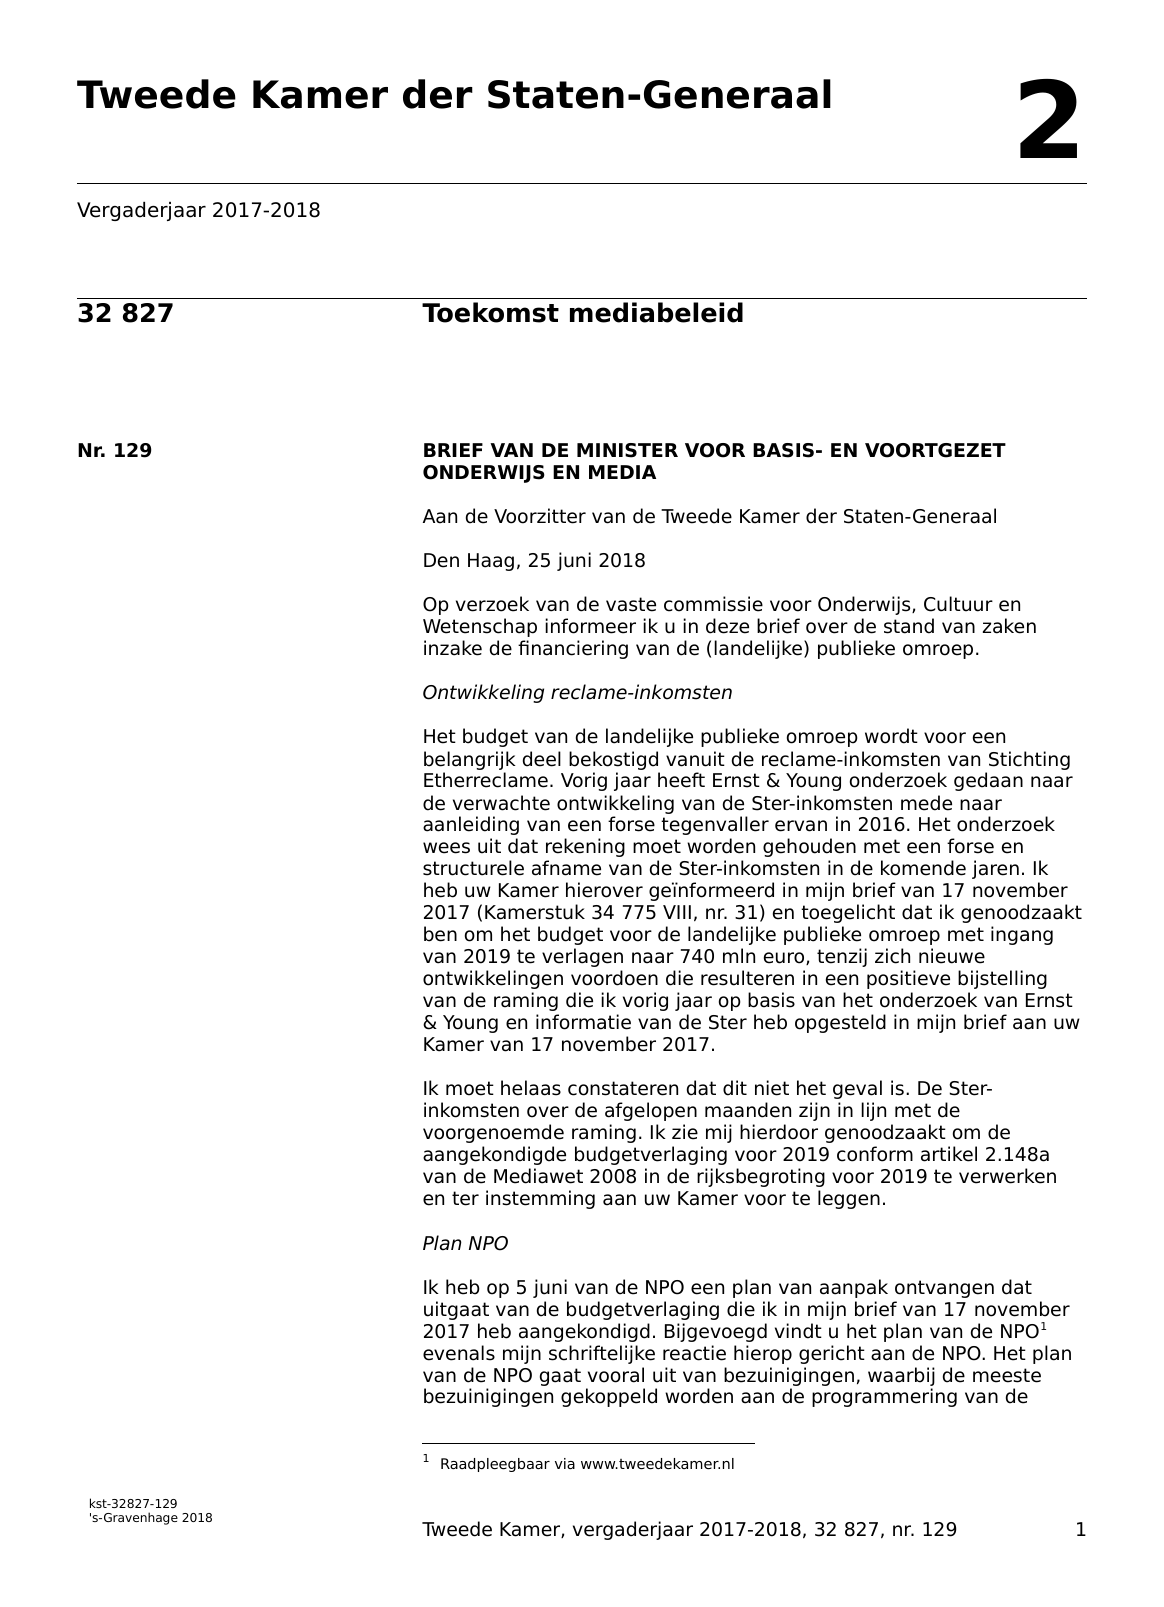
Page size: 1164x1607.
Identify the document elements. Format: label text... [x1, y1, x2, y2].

text Den Haag, 25 juni 2018 [422, 550, 1087, 572]
table_header Tweede Kamer der Staten-Generaal [77, 59, 886, 183]
text Ik heb op 5 juni van de NPO een plan van aanpak ontvangen dat uitgaat van de budgetverlaging die ik in mijn brief van 17 november 2017 heb aangekondigd. Bijgevoegd vindt u het plan van de NPO evenals mijn schriftelijke reactie hierop gericht aan de NPO. Het plan van de NPO gaat vooral uit van bezuinigingen, waarbij de meeste bezuinigingen gekoppeld worden aan de programmering van de [422, 1277, 1087, 1408]
text Aan de Voorzitter van de Tweede Kamer der Staten-Generaal [422, 506, 1087, 528]
table_header 2 [886, 59, 1087, 183]
subtitle Nr. 129 BRIEF VAN DE MINISTER VOOR BASIS- EN VOORTGEZET ONDERWIJS EN MEDIA [77, 440, 1087, 484]
subtitle 32 827 Toekomst mediabeleid [77, 299, 1087, 329]
text Raadpleegbaar via www.tweedekamer.nl [422, 1452, 1087, 1474]
text Ik moet helaas constateren dat dit niet het geval is. De Ster-inkomsten over de afgelopen maanden zijn in lijn met de voorgenoemde raming. Ik zie mij hierdoor genoodzaakt om de aangekondigde budgetverlaging voor 2019 conform artikel 2.148a van de Mediawet 2008 in de rijksbegroting voor 2019 te verwerken en ter instemming aan uw Kamer voor te leggen. [422, 1078, 1087, 1210]
text kst-32827-129 [88, 1497, 323, 1511]
subtitle Plan NPO [422, 1232, 1087, 1254]
text 's-Gravenhage 2018 [88, 1511, 323, 1525]
text Op verzoek van de vaste commissie voor Onderwijs, Cultuur en Wetenschap informeer ik u in deze brief over de stand van zaken inzake de financiering van de (landelijke) publieke omroep. [422, 594, 1087, 660]
table_cell Vergaderjaar 2017-2018 [77, 184, 1087, 298]
subtitle Ontwikkeling reclame-inkomsten [422, 682, 1087, 704]
text Het budget van de landelijke publieke omroep wordt voor een belangrijk deel bekostigd vanuit de reclame-inkomsten van Stichting Etherreclame. Vorig jaar heeft Ernst & Young onderzoek gedaan naar de verwachte ontwikkeling van de Ster-inkomsten mede naar aanleiding van een forse tegenvaller ervan in 2016. Het onderzoek wees uit dat rekening moet worden gehouden met een forse en structurele afname van de Ster-inkomsten in de komende jaren. Ik heb uw Kamer hierover geïnformeerd in mijn brief van 17 november 2017 (Kamerstuk 34 775 VIII, nr. 31) en toegelicht dat ik genoodzaakt ben om het budget voor de landelijke publieke omroep met ingang van 2019 te verlagen naar 740 mln euro, tenzij zich nieuwe ontwikkelingen voordoen die resulteren in een positieve bijstelling van de raming die ik vorig jaar op basis van het onderzoek van Ernst & Young en informatie van de Ster heb opgesteld in mijn brief aan uw Kamer van 17 november 2017. [422, 726, 1087, 1056]
